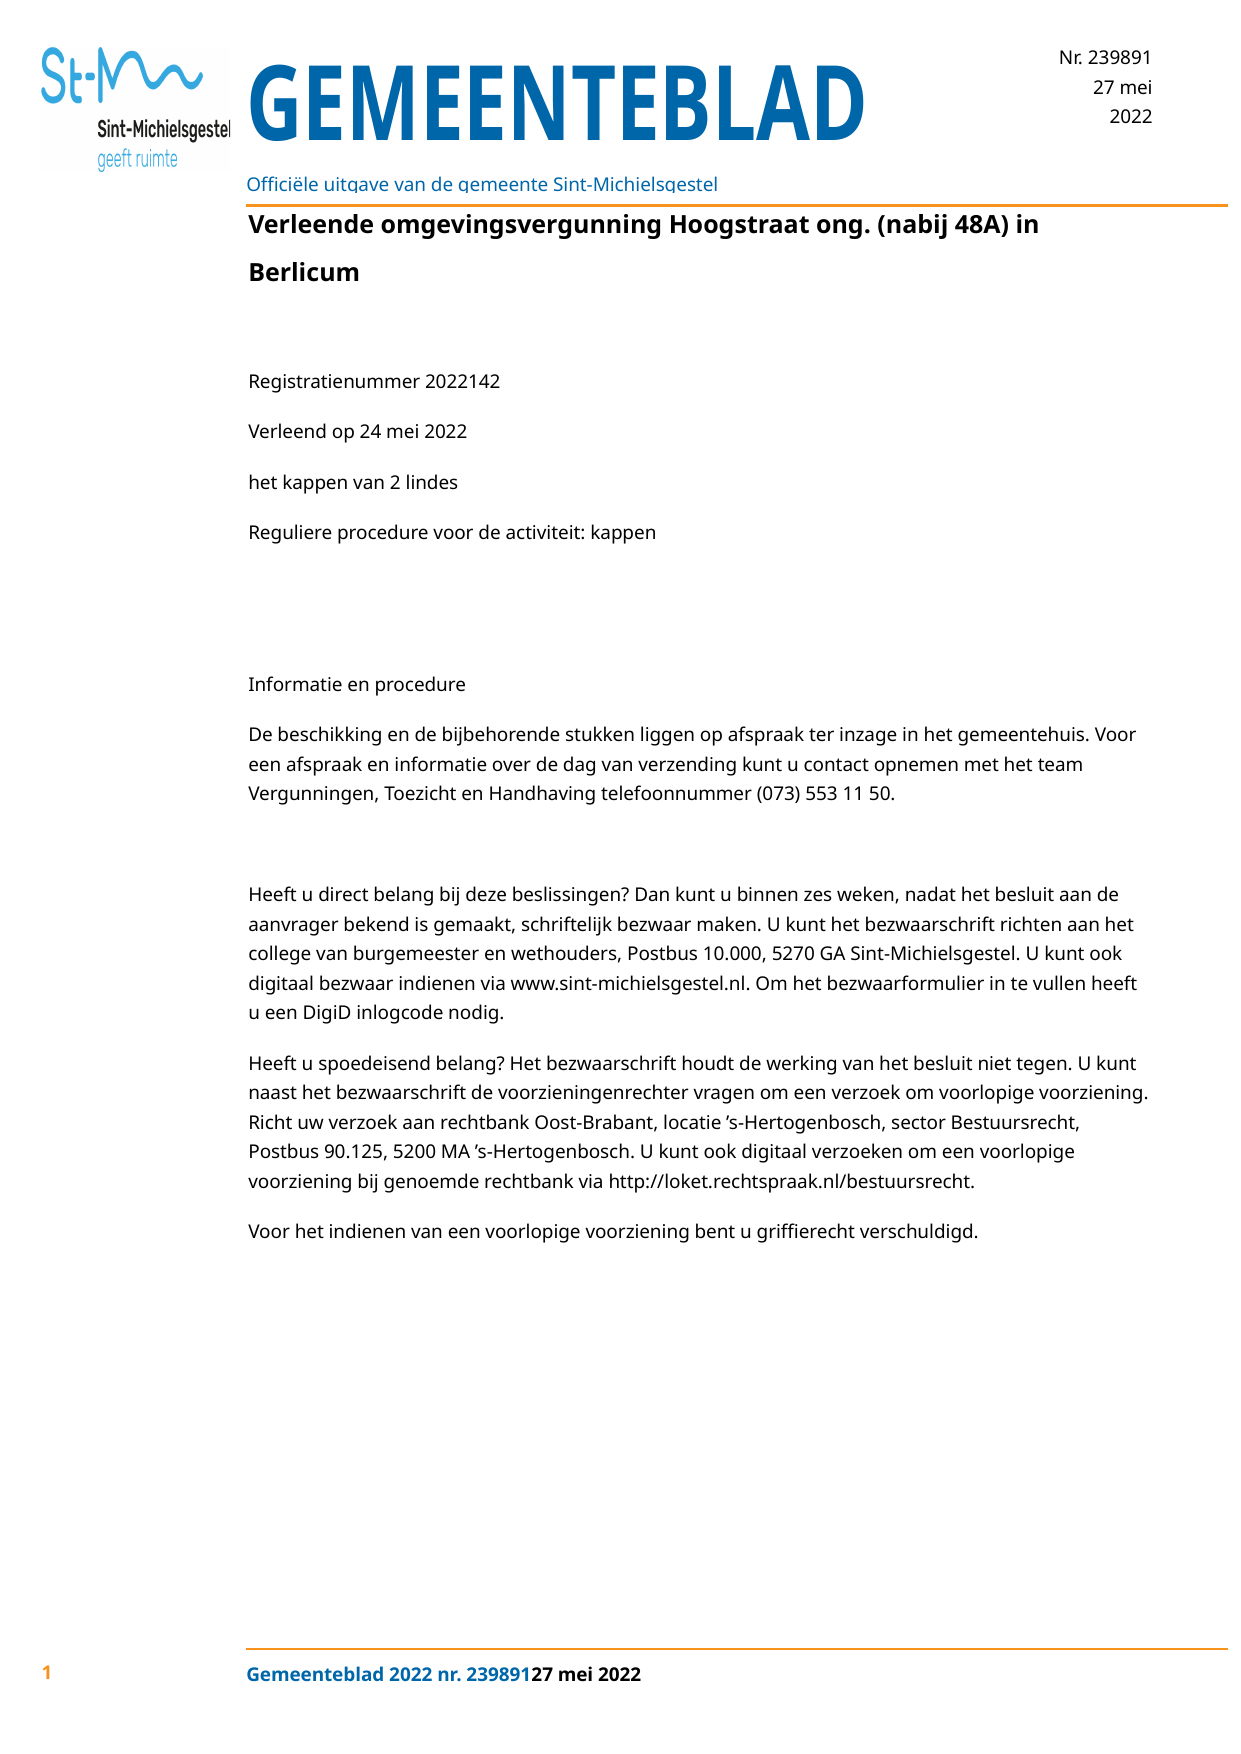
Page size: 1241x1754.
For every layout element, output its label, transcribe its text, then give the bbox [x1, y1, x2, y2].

text Verleende omgevingsvergunning Hoogstraat ong. (nabij 48A) in Berlicum [248, 207, 1152, 288]
text Registratienummer 2022142 [248, 368, 1152, 394]
text Verleend op 24 mei 2022 [248, 419, 1152, 444]
text Reguliere procedure voor de activiteit: kappen [248, 519, 1152, 545]
picture [41, 47, 231, 172]
text Heeft u spoedeisend belang? Het bezwaarschrift houdt de werking van het besluit niet tegen. U kunt naast het bezwaarschrift de voorzieningenrechter vragen om een verzoek om voorlopige voorziening. Richt uw verzoek aan rechtbank Oost-Brabant, locatie ’s-Hertogenbosch, sector Bestuursrecht, Postbus 90.125, 5200 MA ’s-Hertogenbosch. U kunt ook digitaal verzoeken om een voorlopige voorziening bij genoemde rechtbank via http://loket.rechtspraak.nl/bestuursrecht. [248, 1050, 1152, 1194]
text Voor het indienen van een voorlopige voorziening bent u griffierecht verschuldigd. [248, 1219, 1152, 1244]
text Informatie en procedure [248, 671, 1152, 697]
text De beschikking en de bijbehorende stukken liggen op afspraak ter inzage in het gemeentehuis. Voor een afspraak en informatie over de dag van verzending kunt u contact opnemen met het team Vergunningen, Toezicht en Handhaving telefoonnummer (073) 553 11 50. [248, 721, 1152, 806]
text Heeft u direct belang bij deze beslissingen? Dan kunt u binnen zes weken, nadat het besluit aan de aanvrager bekend is gemaakt, schriftelijk bezwaar maken. U kunt het bezwaarschrift richten aan het college van burgemeester en wethouders, Postbus 10.000, 5270 GA Sint-Michielsgestel. U kunt ook digitaal bezwaar indienen via www.sint-michielsgestel.nl. Om het bezwaarformulier in te vullen heeft u een DigiD inlogcode nodig. [248, 881, 1152, 1025]
text het kappen van 2 lindes [248, 469, 1152, 495]
